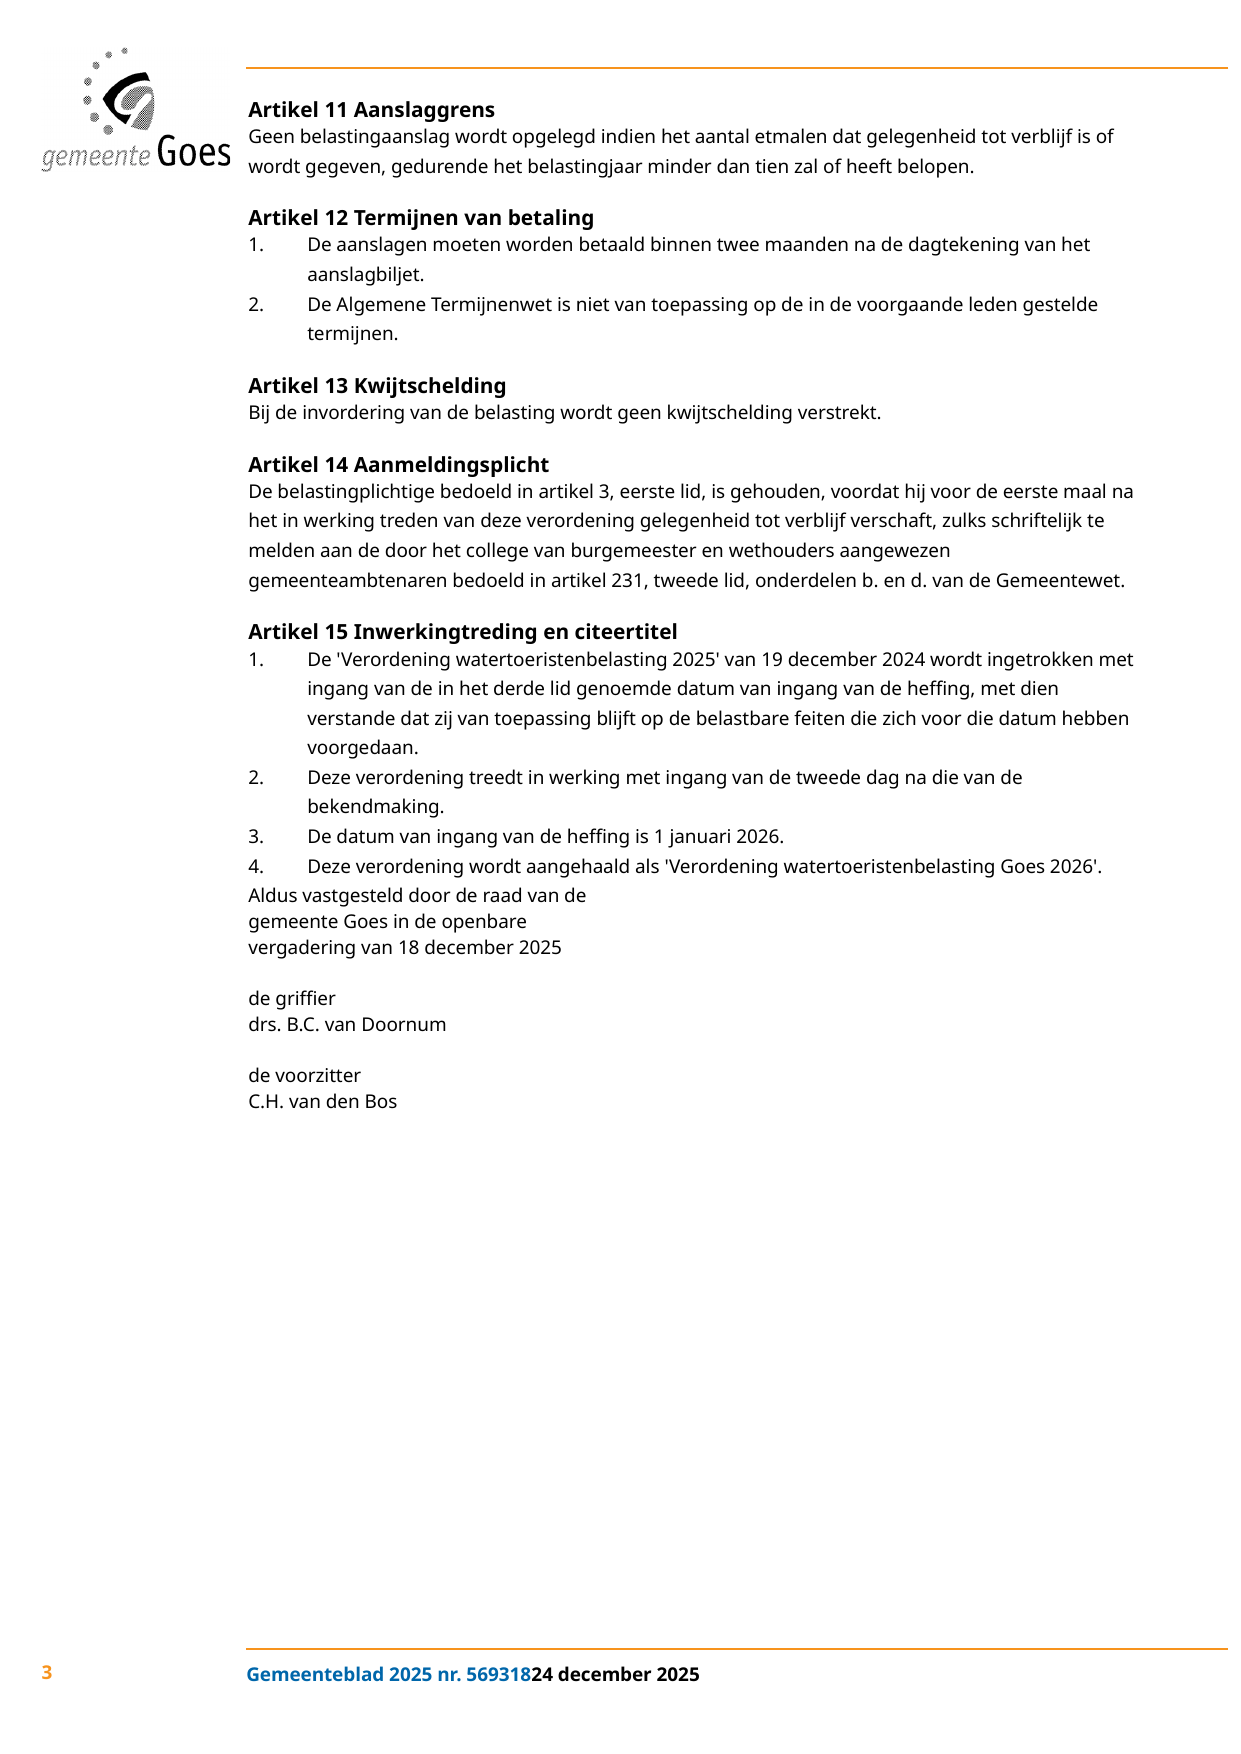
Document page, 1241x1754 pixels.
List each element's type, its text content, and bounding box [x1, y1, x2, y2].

text Aldus vastgesteld door de raad van de [248, 882, 1152, 908]
text gemeente Goes in de openbare [248, 908, 1152, 934]
text Geen belastingaanslag wordt opgelegd indien het aantal etmalen dat gelegenheid tot verblijf is of wordt gegeven, gedurende het belastingjaar minder dan tien zal of heeft belopen. [248, 123, 1152, 178]
list Deze verordening treedt in werking met ingang van de tweede dag na die van de bekendmaking. [248, 764, 1152, 819]
text Bij de invordering van de belasting wordt geen kwijtschelding verstrekt. [248, 399, 1152, 425]
text Artikel 14 Aanmeldingsplicht [248, 450, 1152, 478]
text C.H. van den Bos [248, 1088, 1152, 1114]
text vergadering van 18 december 2025 [248, 934, 1152, 959]
text de voorzitter [248, 1062, 1152, 1088]
list De Algemene Termijnenwet is niet van toepassing op de in de voorgaande leden gestelde termijnen. [248, 291, 1152, 346]
list De datum van ingang van de heffing is 1 januari 2026. [248, 823, 1152, 849]
text de griffier [248, 985, 1152, 1011]
list De 'Verordening watertoeristenbelasting 2025' van 19 december 2024 wordt ingetrokken met ingang van de in het derde lid genoemde datum van ingang van de heffing, met dien verstande dat zij van toepassing blijft op de belastbare feiten die zich voor die datum hebben voorgedaan. [248, 646, 1152, 760]
text Artikel 13 Kwijtschelding [248, 371, 1152, 399]
picture [41, 47, 231, 172]
text Artikel 15 Inwerkingtreding en citeertitel [248, 617, 1152, 646]
list De aanslagen moeten worden betaald binnen twee maanden na de dagtekening van het aanslagbiljet. [248, 232, 1152, 287]
list Deze verordening wordt aangehaald als 'Verordening watertoeristenbelasting Goes 2026'. [248, 853, 1152, 878]
text De belastingplichtige bedoeld in artikel 3, eerste lid, is gehouden, voordat hij voor de eerste maal na het in werking treden van deze verordening gelegenheid tot verblijf verschaft, zulks schriftelijk te melden aan de door het college van burgemeester en wethouders aangewezen gemeenteambtenaren bedoeld in artikel 231, tweede lid, onderdelen b. en d. van de Gemeentewet. [248, 478, 1152, 593]
text Artikel 11 Aanslaggrens [248, 95, 1152, 123]
text Artikel 12 Termijnen van betaling [248, 203, 1152, 232]
text drs. B.C. van Doornum [248, 1011, 1152, 1037]
